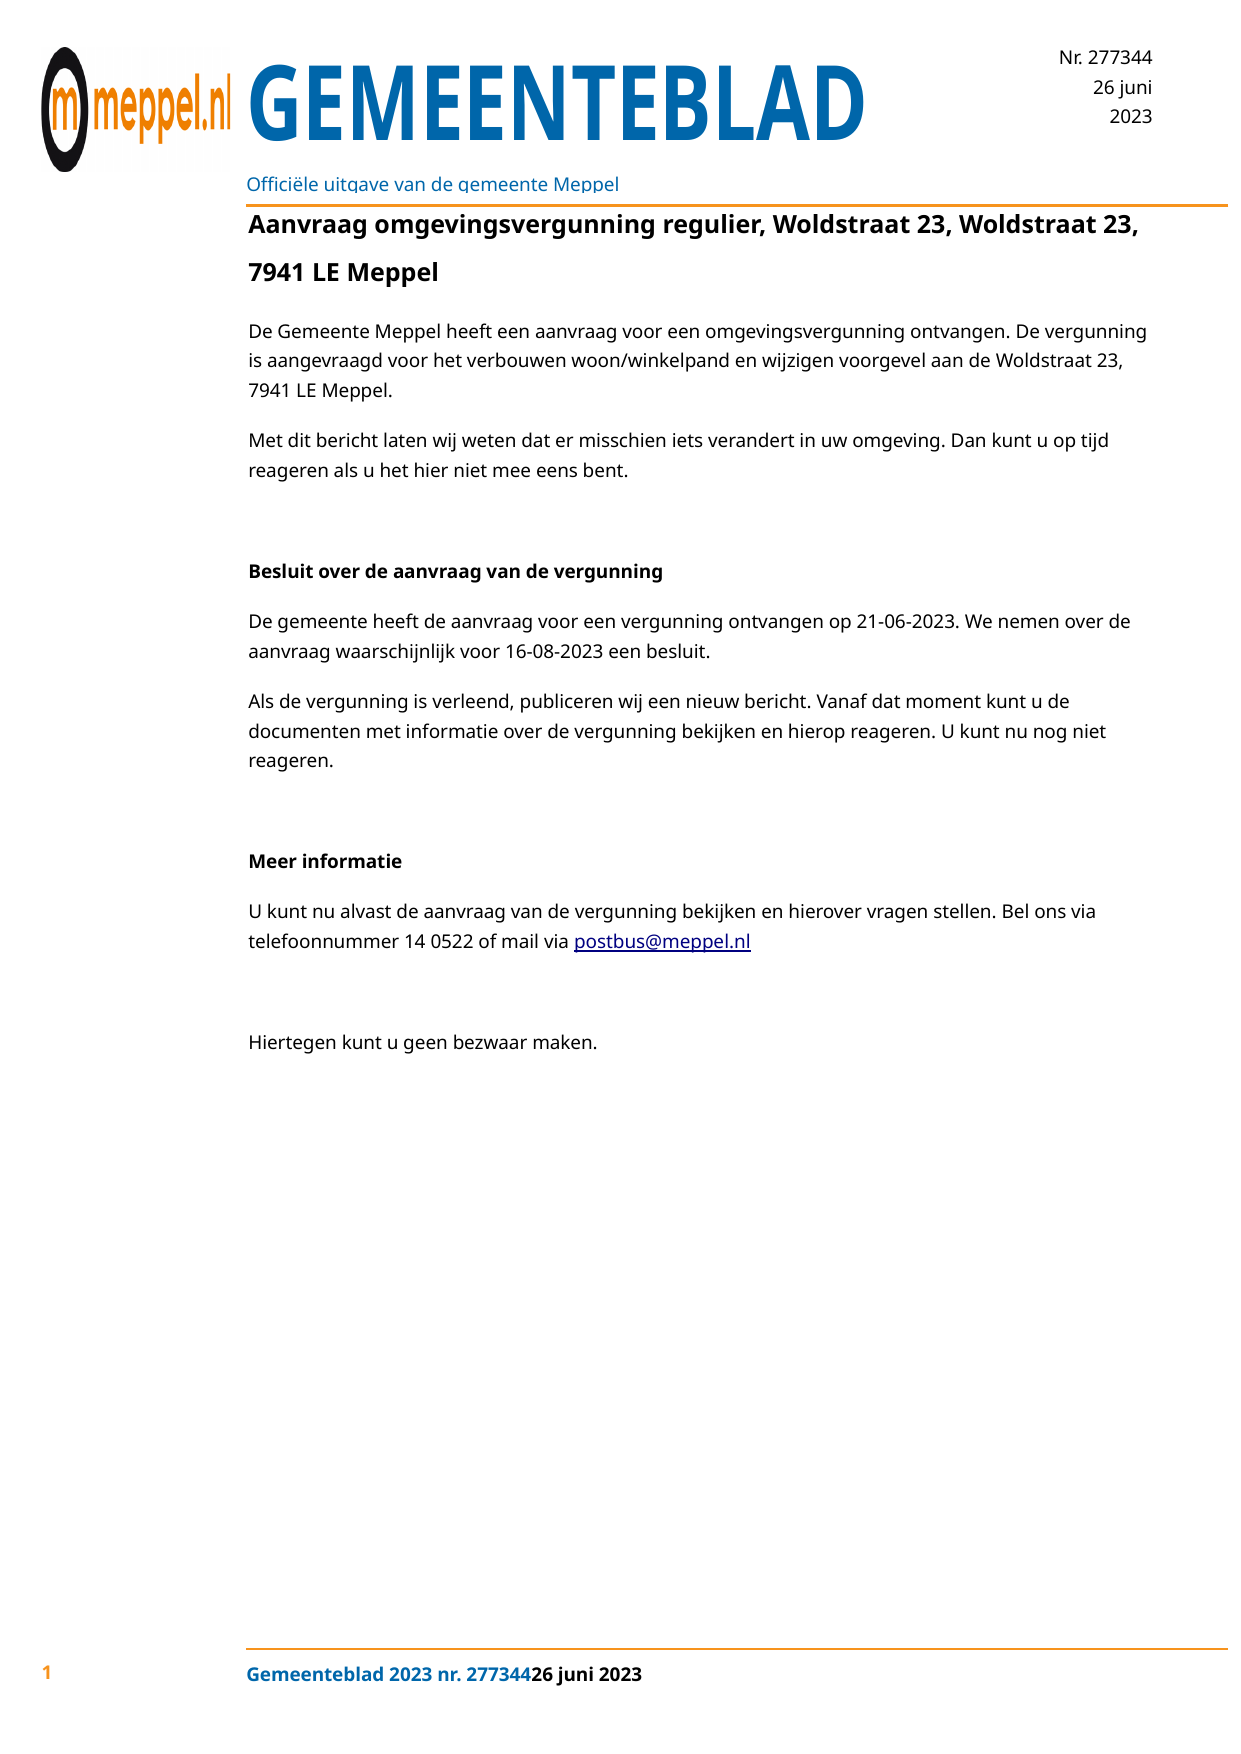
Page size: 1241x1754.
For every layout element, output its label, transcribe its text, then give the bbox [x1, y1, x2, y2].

text Aanvraag omgevingsvergunning regulier, Woldstraat 23, Woldstraat 23, 7941 LE Meppel [248, 207, 1152, 288]
text De gemeente heeft de aanvraag voor een vergunning ontvangen op 21-06-2023. We nemen over de aanvraag waarschijnlijk voor 16-08-2023 een besluit. [248, 608, 1152, 664]
text De Gemeente Meppel heeft een aanvraag voor een omgevingsvergunning ontvangen. De vergunning is aangevraagd voor het verbouwen woon/winkelpand en wijzigen voorgevel aan de Woldstraat 23, 7941 LE Meppel. [248, 318, 1152, 403]
text Meer informatie [248, 848, 1152, 874]
text Besluit over de aanvraag van de vergunning [248, 558, 1152, 584]
text Als de vergunning is verleend, publiceren wij een nieuw bericht. Vanaf dat moment kunt u de documenten met informatie over de vergunning bekijken en hierop reageren. U kunt nu nog niet reageren. [248, 688, 1152, 773]
text U kunt nu alvast de aanvraag van de vergunning bekijken en hierover vragen stellen. Bel ons via telefoonnummer 14 0522 of mail via postbus@meppel.nl [248, 899, 1152, 954]
text Hiertegen kunt u geen bezwaar maken. [248, 1029, 1152, 1055]
picture [41, 47, 231, 172]
text Met dit bericht laten wij weten dat er misschien iets verandert in uw omgeving. Dan kunt u op tijd reageren als u het hier niet mee eens bent. [248, 427, 1152, 483]
